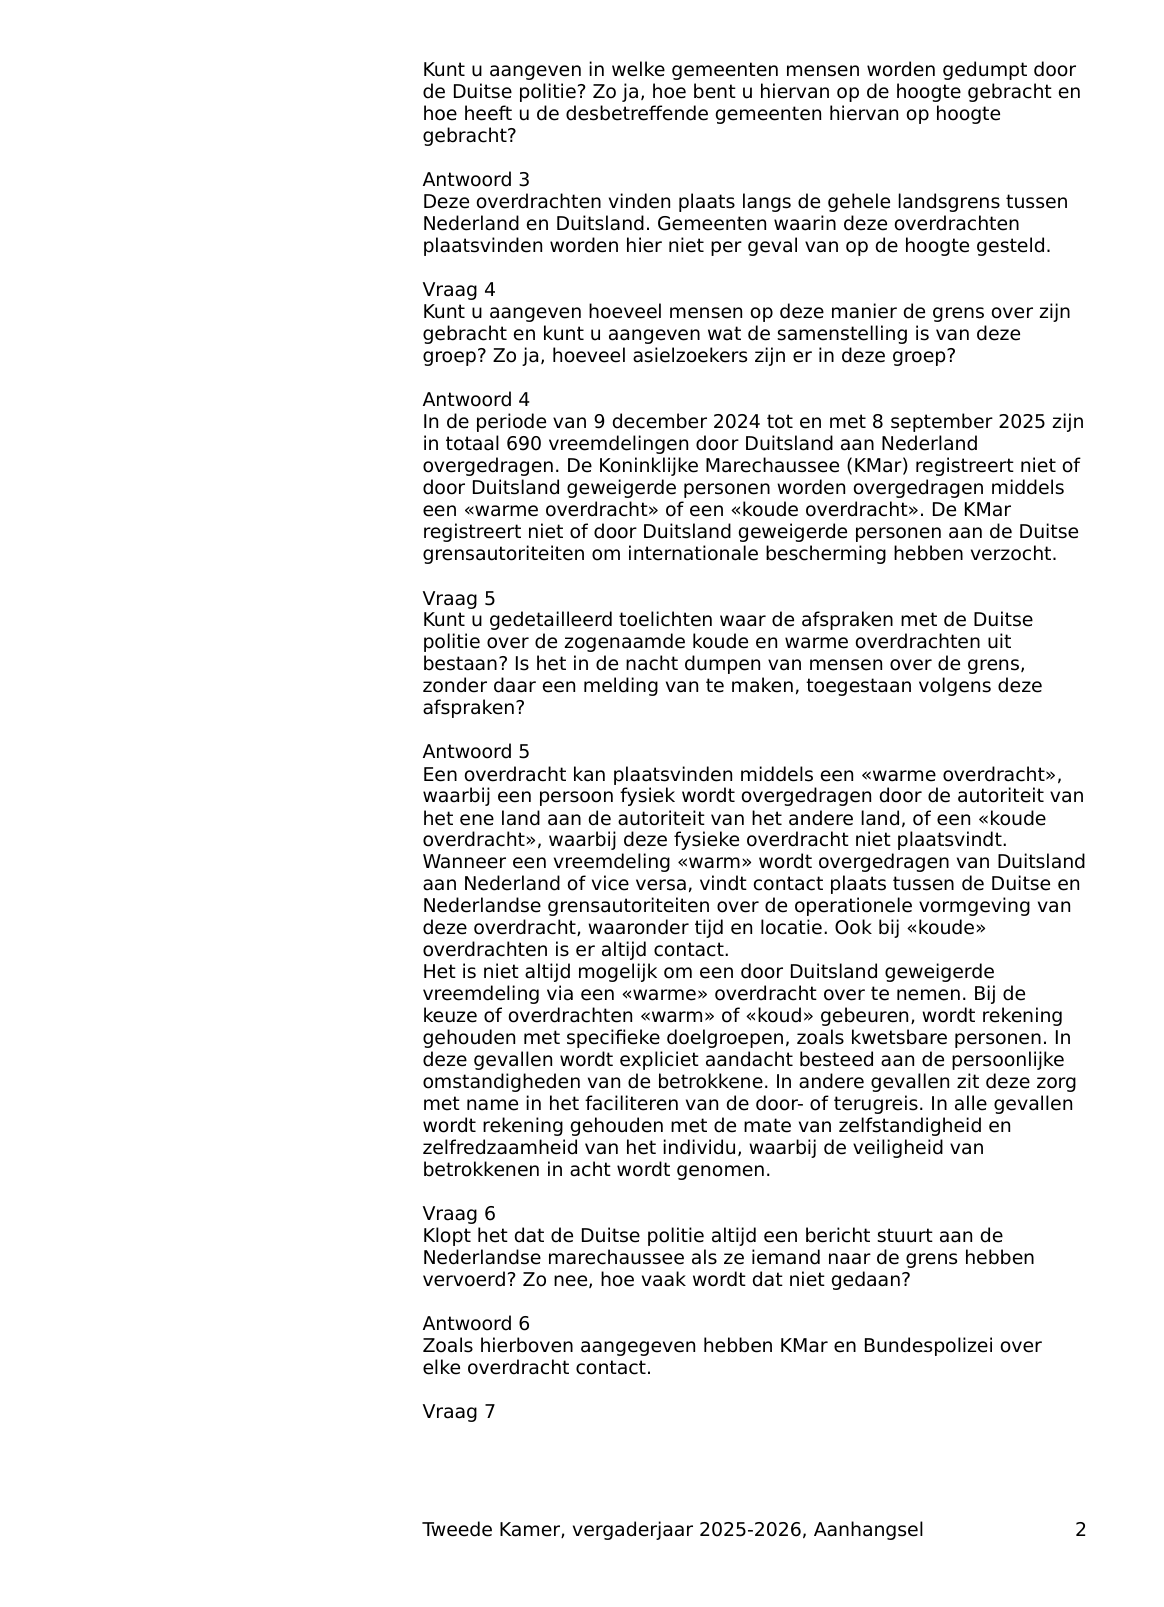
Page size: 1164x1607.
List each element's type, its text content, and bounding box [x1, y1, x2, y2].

text Zoals hierboven aangegeven hebben KMar en Bundespolizei over elke overdracht contact. [422, 1335, 1087, 1379]
text In de periode van 9 december 2024 tot en met 8 september 2025 zijn in totaal 690 vreemdelingen door Duitsland aan Nederland overgedragen. De Koninklijke Marechaussee (KMar) registreert niet of door Duitsland geweigerde personen worden overgedragen middels een «warme overdracht» of een «koude overdracht». De KMar registreert niet of door Duitsland geweigerde personen aan de Duitse grensautoriteiten om internationale bescherming hebben verzocht. [422, 411, 1087, 565]
text Antwoord 6 [422, 1313, 1087, 1335]
text Vraag 5 [422, 587, 1087, 609]
text Antwoord 4 [422, 389, 1087, 411]
text Een overdracht kan plaatsvinden middels een «warme overdracht», waarbij een persoon fysiek wordt overgedragen door de autoriteit van het ene land aan de autoriteit van het andere land, of een «koude overdracht», waarbij deze fysieke overdracht niet plaatsvindt. [422, 763, 1087, 851]
text Kunt u aangeven hoeveel mensen op deze manier de grens over zijn gebracht en kunt u aangeven wat de samenstelling is van deze groep? Zo ja, hoeveel asielzoekers zijn er in deze groep? [422, 301, 1087, 367]
text Kunt u aangeven in welke gemeenten mensen worden gedumpt door de Duitse politie? Zo ja, hoe bent u hiervan op de hoogte gebracht en hoe heeft u de desbetreffende gemeenten hiervan op hoogte gebracht? [422, 59, 1087, 147]
text Vraag 7 [422, 1401, 1087, 1423]
text Wanneer een vreemdeling «warm» wordt overgedragen van Duitsland aan Nederland of vice versa, vindt contact plaats tussen de Duitse en Nederlandse grensautoriteiten over de operationele vormgeving van deze overdracht, waaronder tijd en locatie. Ook bij «koude» overdrachten is er altijd contact. [422, 851, 1087, 961]
text Het is niet altijd mogelijk om een door Duitsland geweigerde vreemdeling via een «warme» overdracht over te nemen. Bij de keuze of overdrachten «warm» of «koud» gebeuren, wordt rekening gehouden met specifieke doelgroepen, zoals kwetsbare personen. In deze gevallen wordt expliciet aandacht besteed aan de persoonlijke omstandigheden van de betrokkene. In andere gevallen zit deze zorg met name in het faciliteren van de door- of terugreis. In alle gevallen wordt rekening gehouden met de mate van zelfstandigheid en zelfredzaamheid van het individu, waarbij de veiligheid van betrokkenen in acht wordt genomen. [422, 961, 1087, 1181]
text Kunt u gedetailleerd toelichten waar de afspraken met de Duitse politie over de zogenaamde koude en warme overdrachten uit bestaan? Is het in de nacht dumpen van mensen over de grens, zonder daar een melding van te maken, toegestaan volgens deze afspraken? [422, 609, 1087, 719]
text Deze overdrachten vinden plaats langs de gehele landsgrens tussen Nederland en Duitsland. Gemeenten waarin deze overdrachten plaatsvinden worden hier niet per geval van op de hoogte gesteld. [422, 191, 1087, 257]
text Antwoord 3 [422, 169, 1087, 191]
text Klopt het dat de Duitse politie altijd een bericht stuurt aan de Nederlandse marechaussee als ze iemand naar de grens hebben vervoerd? Zo nee, hoe vaak wordt dat niet gedaan? [422, 1225, 1087, 1291]
text Vraag 6 [422, 1203, 1087, 1225]
text Vraag 4 [422, 279, 1087, 301]
text Antwoord 5 [422, 741, 1087, 763]
